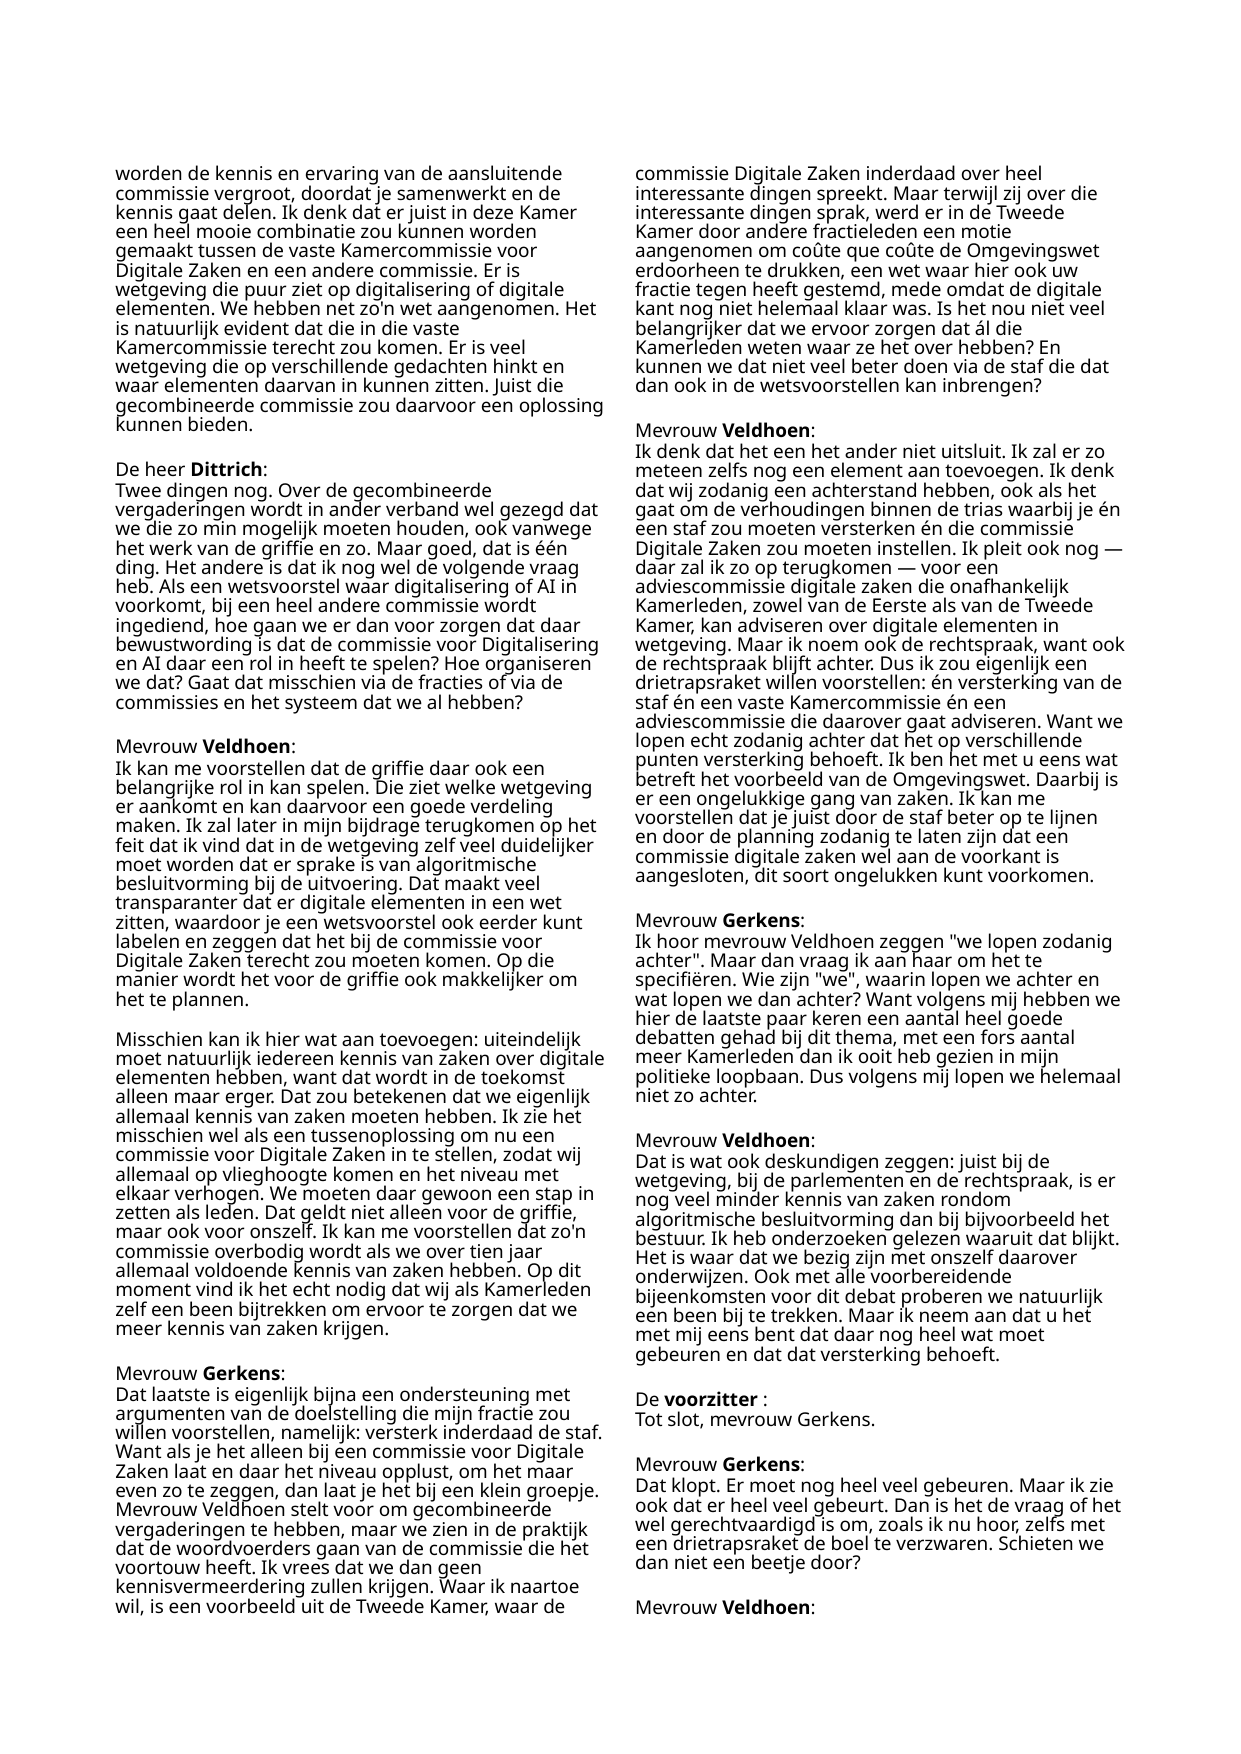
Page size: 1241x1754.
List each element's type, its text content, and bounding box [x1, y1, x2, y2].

text Mevrouw Veldhoen: [115, 734, 605, 759]
text Mevrouw Gerkens: [635, 1452, 1125, 1477]
text De voorzitter : [635, 1386, 1125, 1411]
text Mevrouw Veldhoen: [635, 1594, 1125, 1620]
text Dat laatste is eigenlijk bijna een ondersteuning met argumenten van de doelstelling die mijn fractie zou willen voorstellen, namelijk: versterk inderdaad de staf. Want als je het alleen bij een commissie voor Digitale Zaken laat en daar het niveau opplust, om het maar even zo te zeggen, dan laat je het bij een klein groepje. Mevrouw Veldhoen stelt voor om gecombineerde vergaderingen te hebben, maar we zien in de praktijk dat de woordvoerders gaan van de commissie die het voortouw heeft. Ik vrees dat we dan geen kennisvermeerdering zullen krijgen. Waar ik naartoe wil, is een voorbeeld uit de Tweede Kamer, waar de [115, 1386, 605, 1617]
text Twee dingen nog. Over de gecombineerde vergaderingen wordt in ander verband wel gezegd dat we die zo min mogelijk moeten houden, ook vanwege het werk van de griffie en zo. Maar goed, dat is één ding. Het andere is dat ik nog wel de volgende vraag heb. Als een wetsvoorstel waar digitalisering of AI in voorkomt, bij een heel andere commissie wordt ingediend, hoe gaan we er dan voor zorgen dat daar bewustwording is dat de commissie voor Digitalisering en AI daar een rol in heeft te spelen? Hoe organiseren we dat? Gaat dat misschien via de fracties of via de commissies en het systeem dat we al hebben? [115, 482, 605, 713]
text worden de kennis en ervaring van de aansluitende commissie vergroot, doordat je samenwerkt en de kennis gaat delen. Ik denk dat er juist in deze Kamer een heel mooie combinatie zou kunnen worden gemaakt tussen de vaste Kamercommissie voor Digitale Zaken en een andere commissie. Er is wetgeving die puur ziet op digitalisering of digitale elementen. We hebben net zo'n wet aangenomen. Het is natuurlijk evident dat die in die vaste Kamercommissie terecht zou komen. Er is veel wetgeving die op verschillende gedachten hinkt en waar elementen daarvan in kunnen zitten. Juist die gecombineerde commissie zou daarvoor een oplossing kunnen bieden. [115, 165, 605, 435]
text Ik hoor mevrouw Veldhoen zeggen "we lopen zodanig achter". Maar dan vraag ik aan haar om het te specifiëren. Wie zijn "we", waarin lopen we achter en wat lopen we dan achter? Want volgens mij hebben we hier de laatste paar keren een aantal heel goede debatten gehad bij dit thema, met een fors aantal meer Kamerleden dan ik ooit heb gezien in mijn politieke loopbaan. Dus volgens mij lopen we helemaal niet zo achter. [635, 933, 1125, 1106]
text Ik denk dat het een het ander niet uitsluit. Ik zal er zo meteen zelfs nog een element aan toevoegen. Ik denk dat wij zodanig een achterstand hebben, ook als het gaat om de verhoudingen binnen de trias waarbij je én een staf zou moeten versterken én die commissie Digitale Zaken zou moeten instellen. Ik pleit ook nog — daar zal ik zo op terugkomen — voor een adviescommissie digitale zaken die onafhankelijk Kamerleden, zowel van de Eerste als van de Tweede Kamer, kan adviseren over digitale elementen in wetgeving. Maar ik noem ook de rechtspraak, want ook de rechtspraak blijft achter. Dus ik zou eigenlijk een drietrapsraket willen voorstellen: én versterking van de staf én een vaste Kamercommissie én een adviescommissie die daarover gaat adviseren. Want we lopen echt zodanig achter dat het op verschillende punten versterking behoeft. Ik ben het met u eens wat betreft het voorbeeld van de Omgevingswet. Daarbij is er een ongelukkige gang van zaken. Ik kan me voorstellen dat je juist door de staf beter op te lijnen en door de planning zodanig te laten zijn dat een commissie digitale zaken wel aan de voorkant is aangesloten, dit soort ongelukken kunt voorkomen. [635, 443, 1125, 886]
text commissie Digitale Zaken inderdaad over heel interessante dingen spreekt. Maar terwijl zij over die interessante dingen sprak, werd er in de Tweede Kamer door andere fractieleden een motie aangenomen om coûte que coûte de Omgevingswet erdoorheen te drukken, een wet waar hier ook uw fractie tegen heeft gestemd, mede omdat de digitale kant nog niet helemaal klaar was. Is het nou niet veel belangrijker dat we ervoor zorgen dat ál die Kamerleden weten waar ze het over hebben? En kunnen we dat niet veel beter doen via de staf die dat dan ook in de wetsvoorstellen kan inbrengen? [635, 165, 1125, 397]
text De heer Dittrich: [115, 456, 605, 482]
text Mevrouw Gerkens: [115, 1360, 605, 1386]
text Mevrouw Veldhoen: [635, 417, 1125, 443]
text Tot slot, mevrouw Gerkens. [635, 1411, 1125, 1431]
text Ik kan me voorstellen dat de griffie daar ook een belangrijke rol in kan spelen. Die ziet welke wetgeving er aankomt en kan daarvoor een goede verdeling maken. Ik zal later in mijn bijdrage terugkomen op het feit dat ik vind dat in de wetgeving zelf veel duidelijker moet worden dat er sprake is van algoritmische besluitvorming bij de uitvoering. Dat maakt veel transparanter dat er digitale elementen in een wet zitten, waardoor je een wetsvoorstel ook eerder kunt labelen en zeggen dat het bij de commissie voor Digitale Zaken terecht zou moeten komen. Op die manier wordt het voor de griffie ook makkelijker om het te plannen. [115, 759, 605, 1010]
text Mevrouw Veldhoen: [635, 1127, 1125, 1153]
text Mevrouw Gerkens: [635, 907, 1125, 933]
text Dat is wat ook deskundigen zeggen: juist bij de wetgeving, bij de parlementen en de rechtspraak, is er nog veel minder kennis van zaken rondom algoritmische besluitvorming dan bij bijvoorbeeld het bestuur. Ik heb onderzoeken gelezen waaruit dat blijkt. Het is waar dat we bezig zijn met onszelf daarover onderwijzen. Ook met alle voorbereidende bijeenkomsten voor dit debat proberen we natuurlijk een been bij te trekken. Maar ik neem aan dat u het met mij eens bent dat daar nog heel wat moet gebeuren en dat dat versterking behoeft. [635, 1153, 1125, 1365]
text Dat klopt. Er moet nog heel veel gebeuren. Maar ik zie ook dat er heel veel gebeurt. Dan is het de vraag of het wel gerechtvaardigd is om, zoals ik nu hoor, zelfs met een drietrapsraket de boel te verzwaren. Schieten we dan niet een beetje door? [635, 1477, 1125, 1574]
text Misschien kan ik hier wat aan toevoegen: uiteindelijk moet natuurlijk iedereen kennis van zaken over digitale elementen hebben, want dat wordt in de toekomst alleen maar erger. Dat zou betekenen dat we eigenlijk allemaal kennis van zaken moeten hebben. Ik zie het misschien wel als een tussenoplossing om nu een commissie voor Digitale Zaken in te stellen, zodat wij allemaal op vlieghoogte komen en het niveau met elkaar verhogen. We moeten daar gewoon een stap in zetten als leden. Dat geldt niet alleen voor de griffie, maar ook voor onszelf. Ik kan me voorstellen dat zo'n commissie overbodig wordt als we over tien jaar allemaal voldoende kennis van zaken hebben. Op dit moment vind ik het echt nodig dat wij als Kamerleden zelf een been bijtrekken om ervoor te zorgen dat we meer kennis van zaken krijgen. [115, 1031, 605, 1339]
